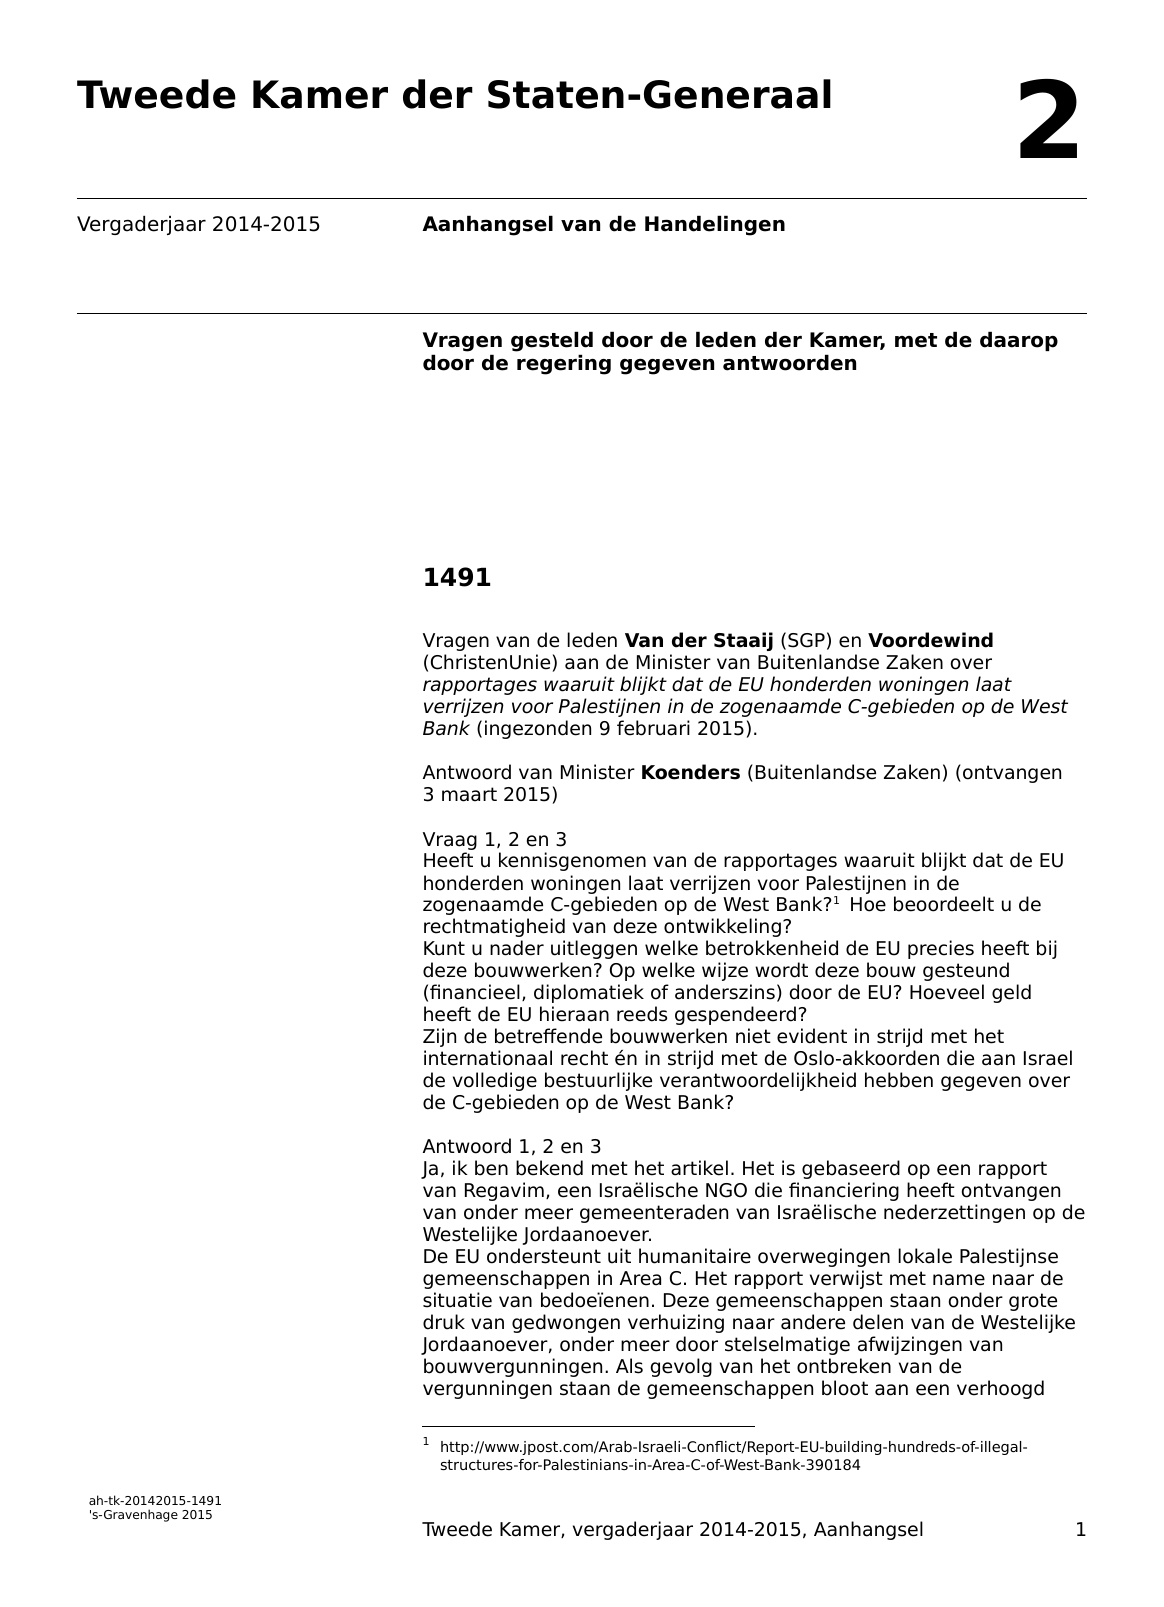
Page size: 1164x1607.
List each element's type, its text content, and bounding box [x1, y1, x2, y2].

text Heeft u kennisgenomen van de rapportages waaruit blijkt dat de EU honderden woningen laat verrijzen voor Palestijnen in de zogenaamde C-gebieden op de West Bank? Hoe beoordeelt u de rechtmatigheid van deze ontwikkeling? [422, 850, 1087, 938]
text Ja, ik ben bekend met het artikel. Het is gebaseerd op een rapport van Regavim, een Israëlische NGO die financiering heeft ontvangen van onder meer gemeenteraden van Israëlische nederzettingen op de Westelijke Jordaanoever. [422, 1158, 1087, 1246]
table_cell [77, 314, 422, 375]
text De EU ondersteunt uit humanitaire overwegingen lokale Palestijnse gemeenschappen in Area C. Het rapport verwijst met name naar de situatie van bedoeïenen. Deze gemeenschappen staan onder grote druk van gedwongen verhuizing naar andere delen van de Westelijke Jordaanoever, onder meer door stelselmatige afwijzingen van bouwvergunningen. Als gevolg van het ontbreken van de vergunningen staan de gemeenschappen bloot aan een verhoogd [422, 1246, 1087, 1400]
text 1491 [422, 563, 1087, 592]
table_cell Vergaderjaar 2014-2015 [77, 199, 422, 313]
text http://www.jpost.com/Arab-Israeli-Conflict/Report-EU-building-hundreds-of-illegal-structures-for-Palestinians-in-Area-C-of-West-Bank-390184 [422, 1435, 1087, 1474]
table_cell Vragen gesteld door de leden der Kamer, met de daarop door de regering gegeven antwoorden [422, 314, 1087, 375]
text Antwoord van Minister Koenders (Buitenlandse Zaken) (ontvangen 3 maart 2015) [422, 762, 1087, 806]
text Kunt u nader uitleggen welke betrokkenheid de EU precies heeft bij deze bouwwerken? Op welke wijze wordt deze bouw gesteund (financieel, diplomatiek of anderszins) door de EU? Hoeveel geld heeft de EU hieraan reeds gespendeerd? [422, 938, 1087, 1026]
table_header Tweede Kamer der Staten-Generaal [77, 59, 886, 198]
table_cell Aanhangsel van de Handelingen [422, 199, 1087, 313]
text Antwoord 1, 2 en 3 [422, 1136, 1087, 1158]
text Vraag 1, 2 en 3 [422, 828, 1087, 850]
text ah-tk-20142015-1491 [88, 1494, 323, 1508]
text Vragen van de leden Van der Staaij (SGP) en Voordewind (ChristenUnie) aan de Minister van Buitenlandse Zaken over rapportages waaruit blijkt dat de EU honderden woningen laat verrijzen voor Palestijnen in de zogenaamde C-gebieden op de West Bank (ingezonden 9 februari 2015). [422, 630, 1087, 740]
text 's-Gravenhage 2015 [88, 1508, 323, 1522]
text Zijn de betreffende bouwwerken niet evident in strijd met het internationaal recht én in strijd met de Oslo-akkoorden die aan Israel de volledige bestuurlijke verantwoordelijkheid hebben gegeven over de C-gebieden op de West Bank? [422, 1026, 1087, 1114]
table_header 2 [886, 59, 1087, 198]
